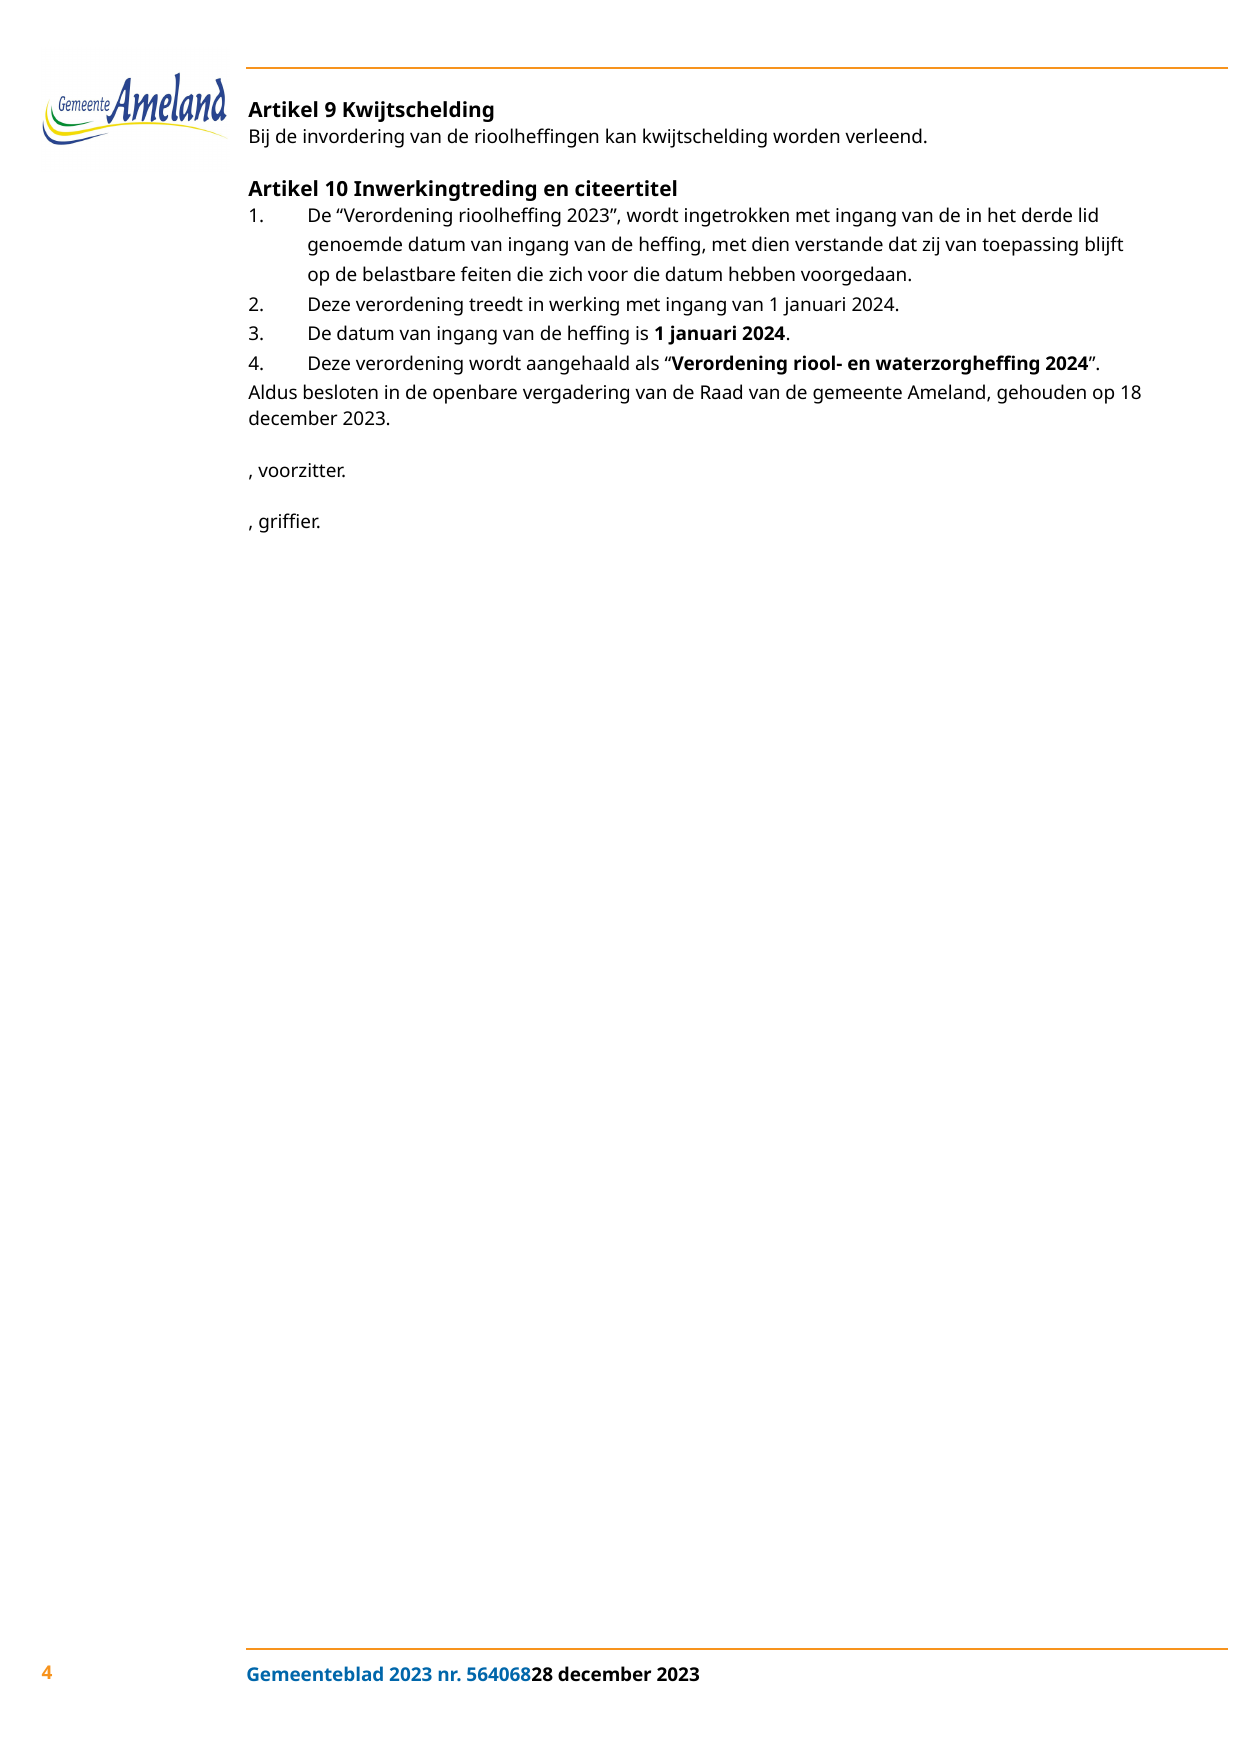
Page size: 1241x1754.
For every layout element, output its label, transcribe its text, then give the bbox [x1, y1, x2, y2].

text , voorzitter. [248, 457, 1152, 482]
list Deze verordening wordt aangehaald als “Verordening riool- en waterzorgheffing 2024”. [248, 350, 1152, 376]
list De “Verordening rioolheffing 2023”, wordt ingetrokken met ingang van de in het derde lid genoemde datum van ingang van de heffing, met dien verstande dat zij van toepassing blijft op de belastbare feiten die zich voor die datum hebben voorgedaan. [248, 202, 1152, 287]
list Deze verordening treedt in werking met ingang van 1 januari 2024. [248, 291, 1152, 317]
picture [41, 47, 231, 172]
text Artikel 9 Kwijtschelding [248, 95, 1152, 123]
text Bij de invordering van de rioolheffingen kan kwijtschelding worden verleend. [248, 123, 1152, 149]
list De datum van ingang van de heffing is 1 januari 2024. [248, 320, 1152, 346]
text Aldus besloten in de openbare vergadering van de Raad van de gemeente Ameland, gehouden op 18 december 2023. [248, 379, 1152, 431]
text , griffier. [248, 508, 1152, 534]
text Artikel 10 Inwerkingtreding en citeertitel [248, 174, 1152, 202]
